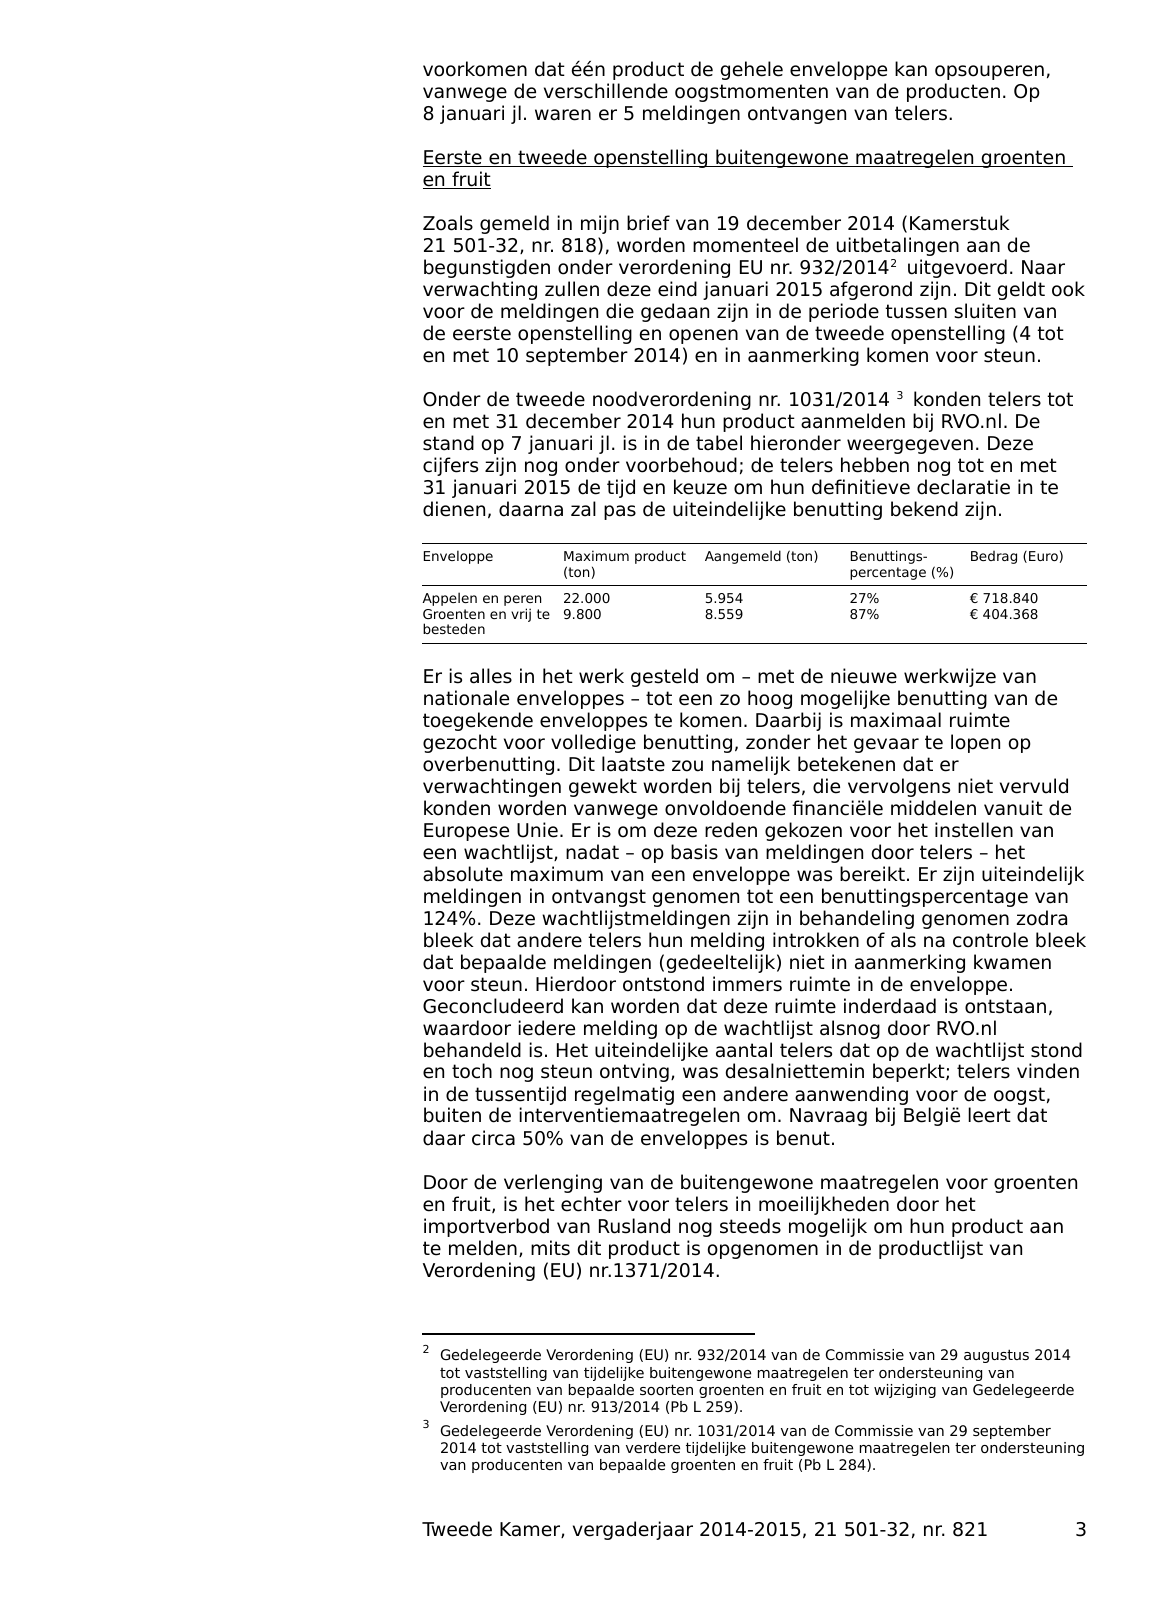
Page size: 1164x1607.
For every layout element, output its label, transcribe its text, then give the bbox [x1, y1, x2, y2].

text voorkomen dat één product de gehele enveloppe kan opsouperen, vanwege de verschillende oogstmomenten van de producten. Op 8 januari jl. waren er 5 meldingen ontvangen van telers. [422, 59, 1087, 125]
table_cell 9.800 [557, 606, 699, 643]
table_header Bedrag (Euro) [964, 544, 1087, 585]
table_header Aangemeld (ton) [699, 544, 843, 585]
text Door de verlenging van de buitengewone maatregelen voor groenten en fruit, is het echter voor telers in moeilijkheden door het importverbod van Rusland nog steeds mogelijk om hun product aan te melden, mits dit product is opgenomen in de productlijst van Verordening (EU) nr.1371/2014. [422, 1172, 1087, 1281]
subtitle Eerste en tweede openstelling buitengewone maatregelen groenten en fruit [422, 147, 1087, 191]
text Er is alles in het werk gesteld om – met de nieuwe werkwijze van nationale enveloppes – tot een zo hoog mogelijke benutting van de toegekende enveloppes te komen. Daarbij is maximaal ruimte gezocht voor volledige benutting, zonder het gevaar te lopen op overbenutting. Dit laatste zou namelijk betekenen dat er verwachtingen gewekt worden bij telers, die vervolgens niet vervuld konden worden vanwege onvoldoende financiële middelen vanuit de Europese Unie. Er is om deze reden gekozen voor het instellen van een wachtlijst, nadat – op basis van meldingen door telers – het absolute maximum van een enveloppe was bereikt. Er zijn uiteindelijk meldingen in ontvangst genomen tot een benuttingspercentage van 124%. Deze wachtlijstmeldingen zijn in behandeling genomen zodra bleek dat andere telers hun melding introkken of als na controle bleek dat bepaalde meldingen (gedeeltelijk) niet in aanmerking kwamen voor steun. Hierdoor ontstond immers ruimte in de enveloppe. Geconcludeerd kan worden dat deze ruimte inderdaad is ontstaan, waardoor iedere melding op de wachtlijst alsnog door RVO.nl behandeld is. Het uiteindelijke aantal telers dat op de wachtlijst stond en toch nog steun ontving, was desalniettemin beperkt; telers vinden in de tussentijd regelmatig een andere aanwending voor de oogst, buiten de interventiemaatregelen om. Navraag bij België leert dat daar circa 50% van de enveloppes is benut. [422, 666, 1087, 1149]
table_cell 87% [844, 606, 963, 643]
table_header Benuttings-percentage (%) [844, 544, 963, 585]
text Onder de tweede noodverordening nr. 1031/2014 konden telers tot en met 31 december 2014 hun product aanmelden bij RVO.nl. De stand op 7 januari jl. is in de tabel hieronder weergegeven. Deze cijfers zijn nog onder voorbehoud; de telers hebben nog tot en met 31 januari 2015 de tijd en keuze om hun definitieve declaratie in te dienen, daarna zal pas de uiteindelijke benutting bekend zijn. [422, 389, 1087, 521]
table_cell 8.559 [699, 606, 843, 643]
table_cell 5.954 [699, 586, 843, 606]
text Gedelegeerde Verordening (EU) nr. 932/2014 van de Commissie van 29 augustus 2014 tot vaststelling van tijdelijke buitengewone maatregelen ter ondersteuning van producenten van bepaalde soorten groenten en fruit en tot wijziging van Gedelegeerde Verordening (EU) nr. 913/2014 (Pb L 259). [422, 1343, 1087, 1416]
text Gedelegeerde Verordening (EU) nr. 1031/2014 van de Commissie van 29 september 2014 tot vaststelling van verdere tijdelijke buitengewone maatregelen ter ondersteuning van producenten van bepaalde groenten en fruit (Pb L 284). [422, 1418, 1087, 1474]
table_cell Appelen en peren [422, 586, 557, 606]
text Zoals gemeld in mijn brief van 19 december 2014 (Kamerstuk 21 501-32, nr. 818), worden momenteel de uitbetalingen aan de begunstigden onder verordening EU nr. 932/2014 uitgevoerd. Naar verwachting zullen deze eind januari 2015 afgerond zijn. Dit geldt ook voor de meldingen die gedaan zijn in de periode tussen sluiten van de eerste openstelling en openen van de tweede openstelling (4 tot en met 10 september 2014) en in aanmerking komen voor steun. [422, 213, 1087, 367]
table_cell 22.000 [557, 586, 699, 606]
table_cell € 718.840 [964, 586, 1087, 606]
table_cell Groenten en vrij te besteden [422, 606, 557, 643]
table_cell 27% [844, 586, 963, 606]
table_cell € 404.368 [964, 606, 1087, 643]
table_header Enveloppe [422, 544, 557, 585]
table_header Maximum product (ton) [557, 544, 699, 585]
